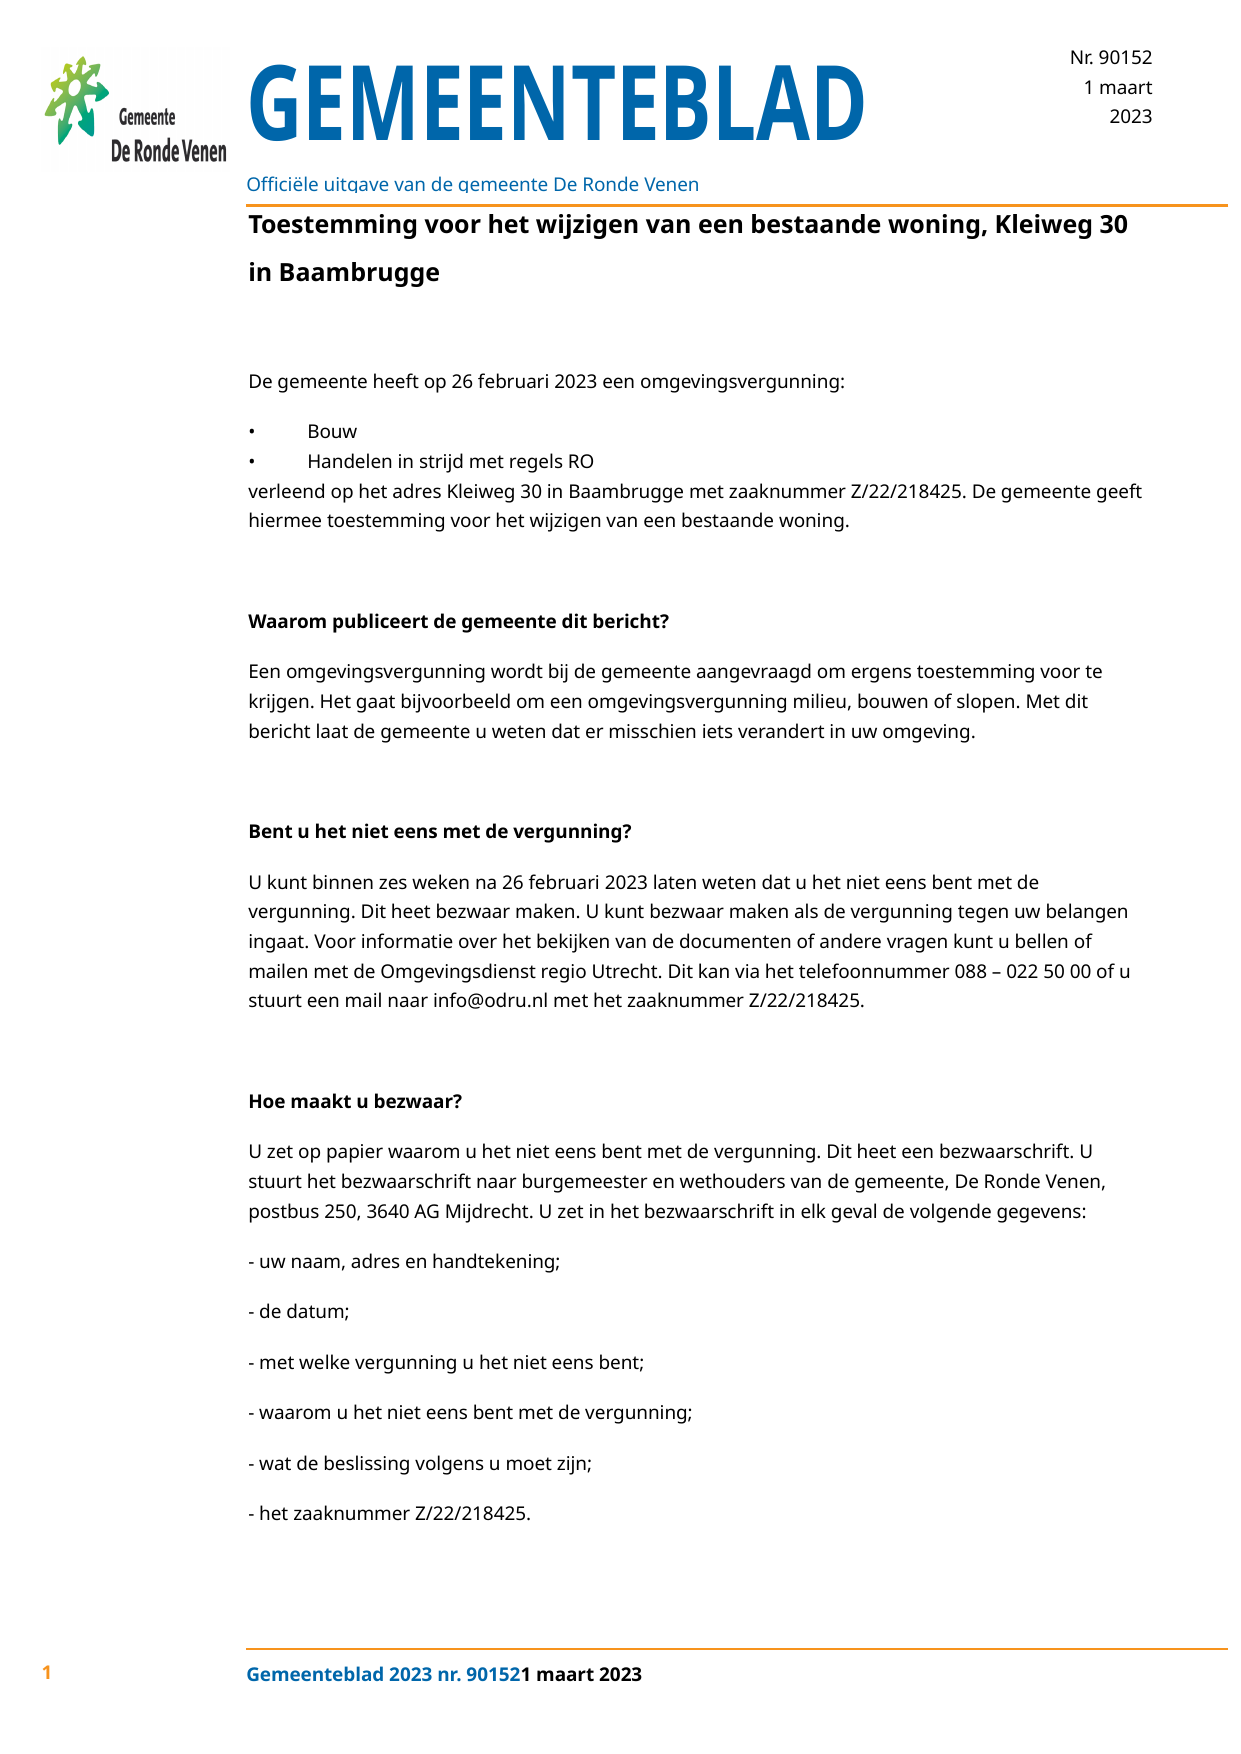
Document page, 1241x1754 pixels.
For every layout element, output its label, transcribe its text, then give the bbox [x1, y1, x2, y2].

text Bent u het niet eens met de vergunning? [248, 819, 1152, 844]
picture [41, 47, 231, 172]
text Een omgevingsvergunning wordt bij de gemeente aangevraagd om ergens toestemming voor te krijgen. Het gaat bijvoorbeeld om een omgevingsvergunning milieu, bouwen of slopen. Met dit bericht laat de gemeente u weten dat er misschien iets verandert in uw omgeving. [248, 659, 1152, 744]
text Toestemming voor het wijzigen van een bestaande woning, Kleiweg 30 in Baambrugge [248, 207, 1152, 288]
text - waarom u het niet eens bent met de vergunning; [248, 1399, 1152, 1425]
text U zet op papier waarom u het niet eens bent met de vergunning. Dit heet een bezwaarschrift. U stuurt het bezwaarschrift naar burgemeester en wethouders van de gemeente, De Ronde Venen, postbus 250, 3640 AG Mijdrecht. U zet in het bezwaarschrift in elk geval de volgende gegevens: [248, 1139, 1152, 1224]
text Waarom publiceert de gemeente dit bericht? [248, 608, 1152, 634]
text U kunt binnen zes weken na 26 februari 2023 laten weten dat u het niet eens bent met de vergunning. Dit heet bezwaar maken. U kunt bezwaar maken als de vergunning tegen uw belangen ingaat. Voor informatie over het bekijken van de documenten of andere vragen kunt u bellen of mailen met de Omgevingsdienst regio Utrecht. Dit kan via het telefoonnummer 088 – 022 50 00 of u stuurt een mail naar info@odru.nl met het zaaknummer Z/22/218425. [248, 869, 1152, 1013]
list Handelen in strijd met regels RO [248, 448, 1152, 474]
text - de datum; [248, 1299, 1152, 1324]
text verleend op het adres Kleiweg 30 in Baambrugge met zaaknummer Z/22/218425. De gemeente geeft hiermee toestemming voor het wijzigen van een bestaande woning. [248, 478, 1152, 533]
list Bouw [248, 419, 1152, 444]
text Hoe maakt u bezwaar? [248, 1088, 1152, 1114]
text - met welke vergunning u het niet eens bent; [248, 1349, 1152, 1375]
text De gemeente heeft op 26 februari 2023 een omgevingsvergunning: [248, 368, 1152, 394]
text - uw naam, adres en handtekening; [248, 1248, 1152, 1274]
text - het zaaknummer Z/22/218425. [248, 1500, 1152, 1526]
text - wat de beslissing volgens u moet zijn; [248, 1450, 1152, 1476]
